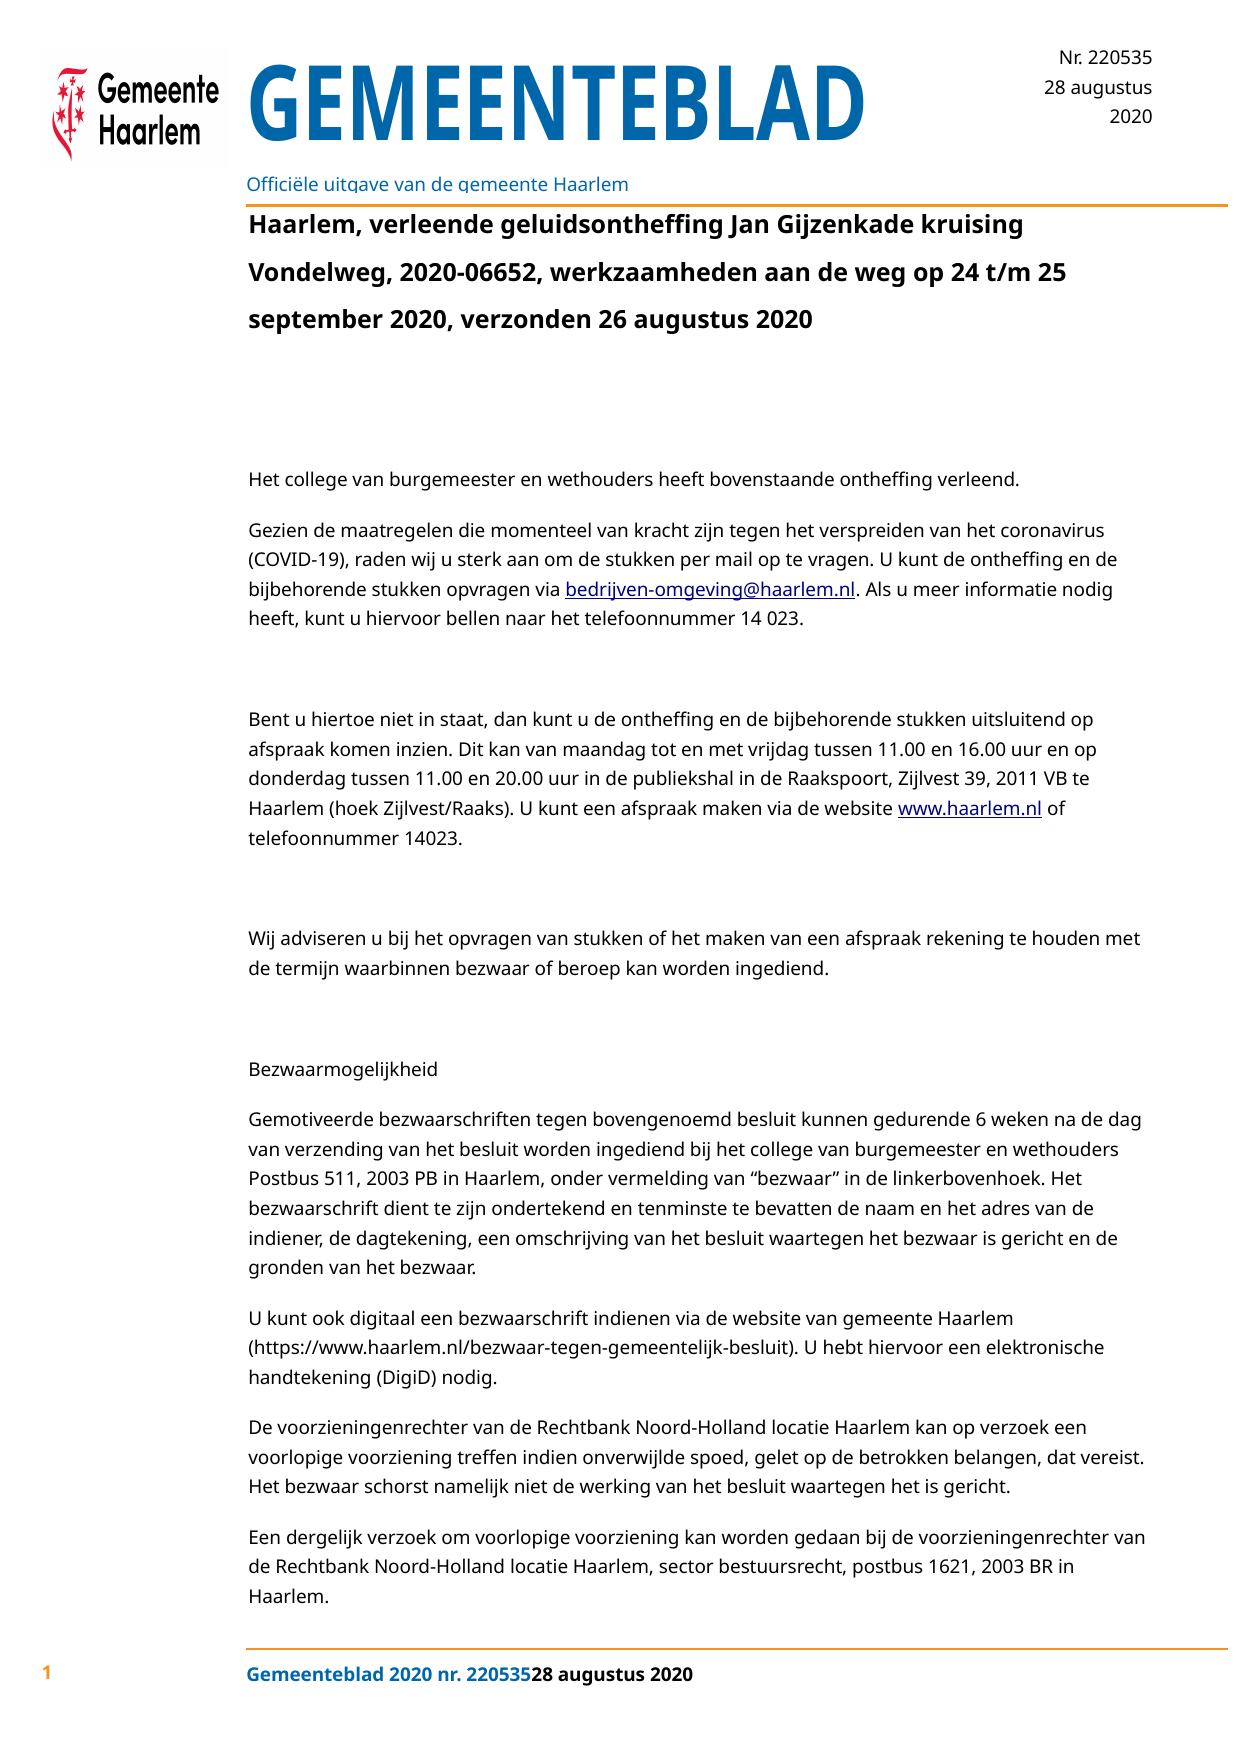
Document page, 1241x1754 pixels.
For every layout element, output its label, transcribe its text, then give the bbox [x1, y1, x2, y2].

text Gemotiveerde bezwaarschriften tegen bovengenoemd besluit kunnen gedurende 6 weken na de dag van verzending van het besluit worden ingediend bij het college van burgemeester en wethouders Postbus 511, 2003 PB in Haarlem, onder vermelding van “bezwaar” in de linkerbovenhoek. Het bezwaarschrift dient te zijn ondertekend en tenminste te bevatten de naam en het adres van de indiener, de dagtekening, een omschrijving van het besluit waartegen het bezwaar is gericht en de gronden van het bezwaar. [248, 1106, 1152, 1280]
text Een dergelijk verzoek om voorlopige voorziening kan worden gedaan bij de voorzieningenrechter van de Rechtbank Noord-Holland locatie Haarlem, sector bestuursrecht, postbus 1621, 2003 BR in Haarlem. [248, 1524, 1152, 1609]
text Het college van burgemeester en wethouders heeft bovenstaande ontheffing verleend. [248, 466, 1152, 492]
text Wij adviseren u bij het opvragen van stukken of het maken van een afspraak rekening te houden met de termijn waarbinnen bezwaar of beroep kan worden ingediend. [248, 926, 1152, 981]
text Bent u hiertoe niet in staat, dan kunt u de ontheffing en de bijbehorende stukken uitsluitend op afspraak komen inzien. Dit kan van maandag tot en met vrijdag tussen 11.00 en 16.00 uur en op donderdag tussen 11.00 en 20.00 uur in de publiekshal in de Raakspoort, Zijlvest 39, 2011 VB te Haarlem (hoek Zijlvest/Raaks). U kunt een afspraak maken via de website www.haarlem.nl of telefoonnummer 14023. [248, 706, 1152, 850]
text Gezien de maatregelen die momenteel van kracht zijn tegen het verspreiden van het coronavirus (COVID-19), raden wij u sterk aan om de stukken per mail op te vragen. U kunt de ontheffing en de bijbehorende stukken opvragen via bedrijven-omgeving@haarlem.nl. Als u meer informatie nodig heeft, kunt u hiervoor bellen naar het telefoonnummer 14 023. [248, 517, 1152, 631]
text U kunt ook digitaal een bezwaarschrift indienen via de website van gemeente Haarlem (https://www.haarlem.nl/bezwaar-tegen-gemeentelijk-besluit). U hebt hiervoor een elektronische handtekening (DigiD) nodig. [248, 1305, 1152, 1389]
text Haarlem, verleende geluidsontheffing Jan Gijzenkade kruising Vondelweg, 2020-06652, werkzaamheden aan de weg op 24 t/m 25 september 2020, verzonden 26 augustus 2020 [248, 207, 1152, 336]
text De voorzieningenrechter van de Rechtbank Noord-Holland locatie Haarlem kan op verzoek een voorlopige voorziening treffen indien onverwijlde spoed, gelet op de betrokken belangen, dat vereist. Het bezwaar schorst namelijk niet de werking van het besluit waartegen het is gericht. [248, 1414, 1152, 1499]
picture [41, 47, 231, 172]
text Bezwaarmogelijkheid [248, 1056, 1152, 1082]
